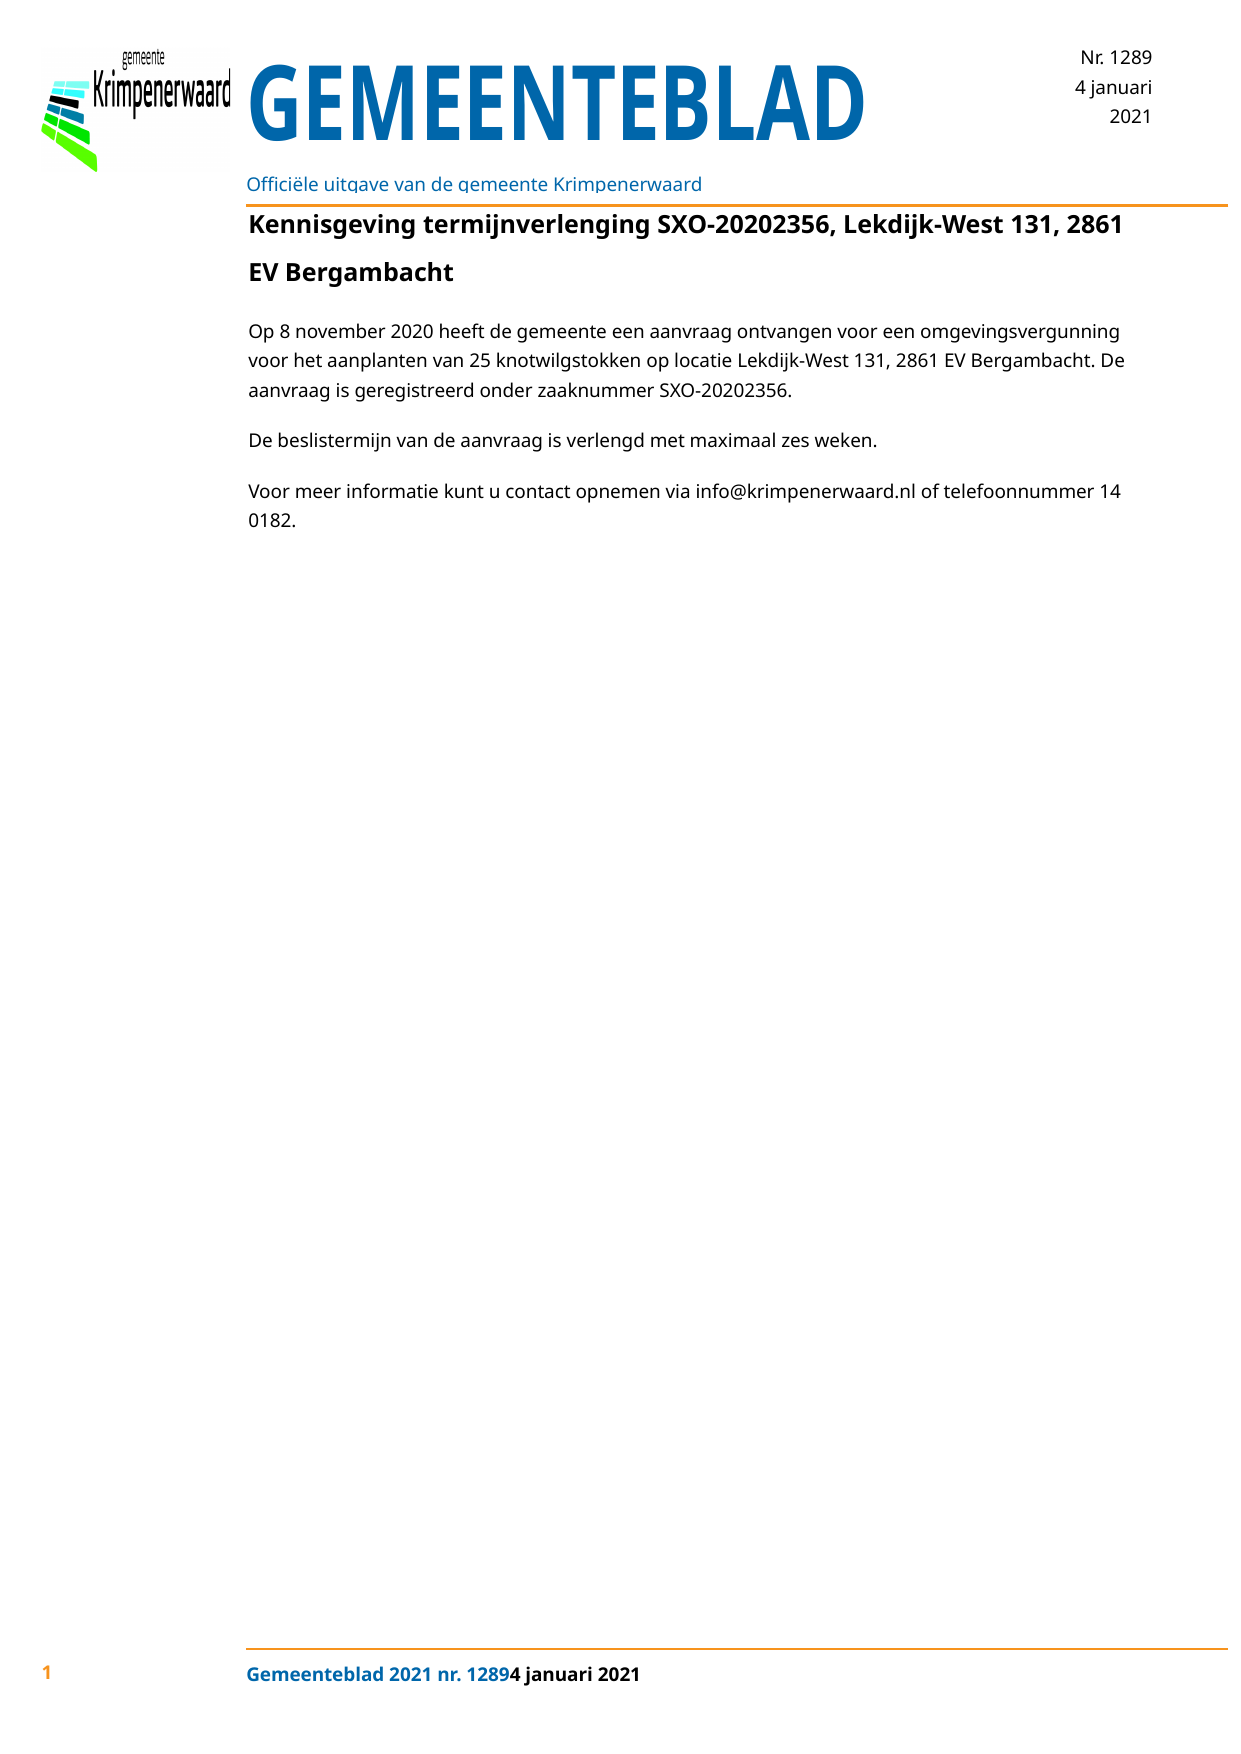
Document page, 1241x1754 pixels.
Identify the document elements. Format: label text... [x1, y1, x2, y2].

picture [41, 47, 231, 172]
text Kennisgeving termijnverlenging SXO-20202356, Lekdijk-West 131, 2861 EV Bergambacht [248, 207, 1152, 288]
text Op 8 november 2020 heeft de gemeente een aanvraag ontvangen voor een omgevingsvergunning voor het aanplanten van 25 knotwilgstokken op locatie Lekdijk-West 131, 2861 EV Bergambacht. De aanvraag is geregistreerd onder zaaknummer SXO-20202356. [248, 318, 1152, 403]
text De beslistermijn van de aanvraag is verlengd met maximaal zes weken. [248, 427, 1152, 453]
text Voor meer informatie kunt u contact opnemen via info@krimpenerwaard.nl of telefoonnummer 14 0182. [248, 478, 1152, 533]
